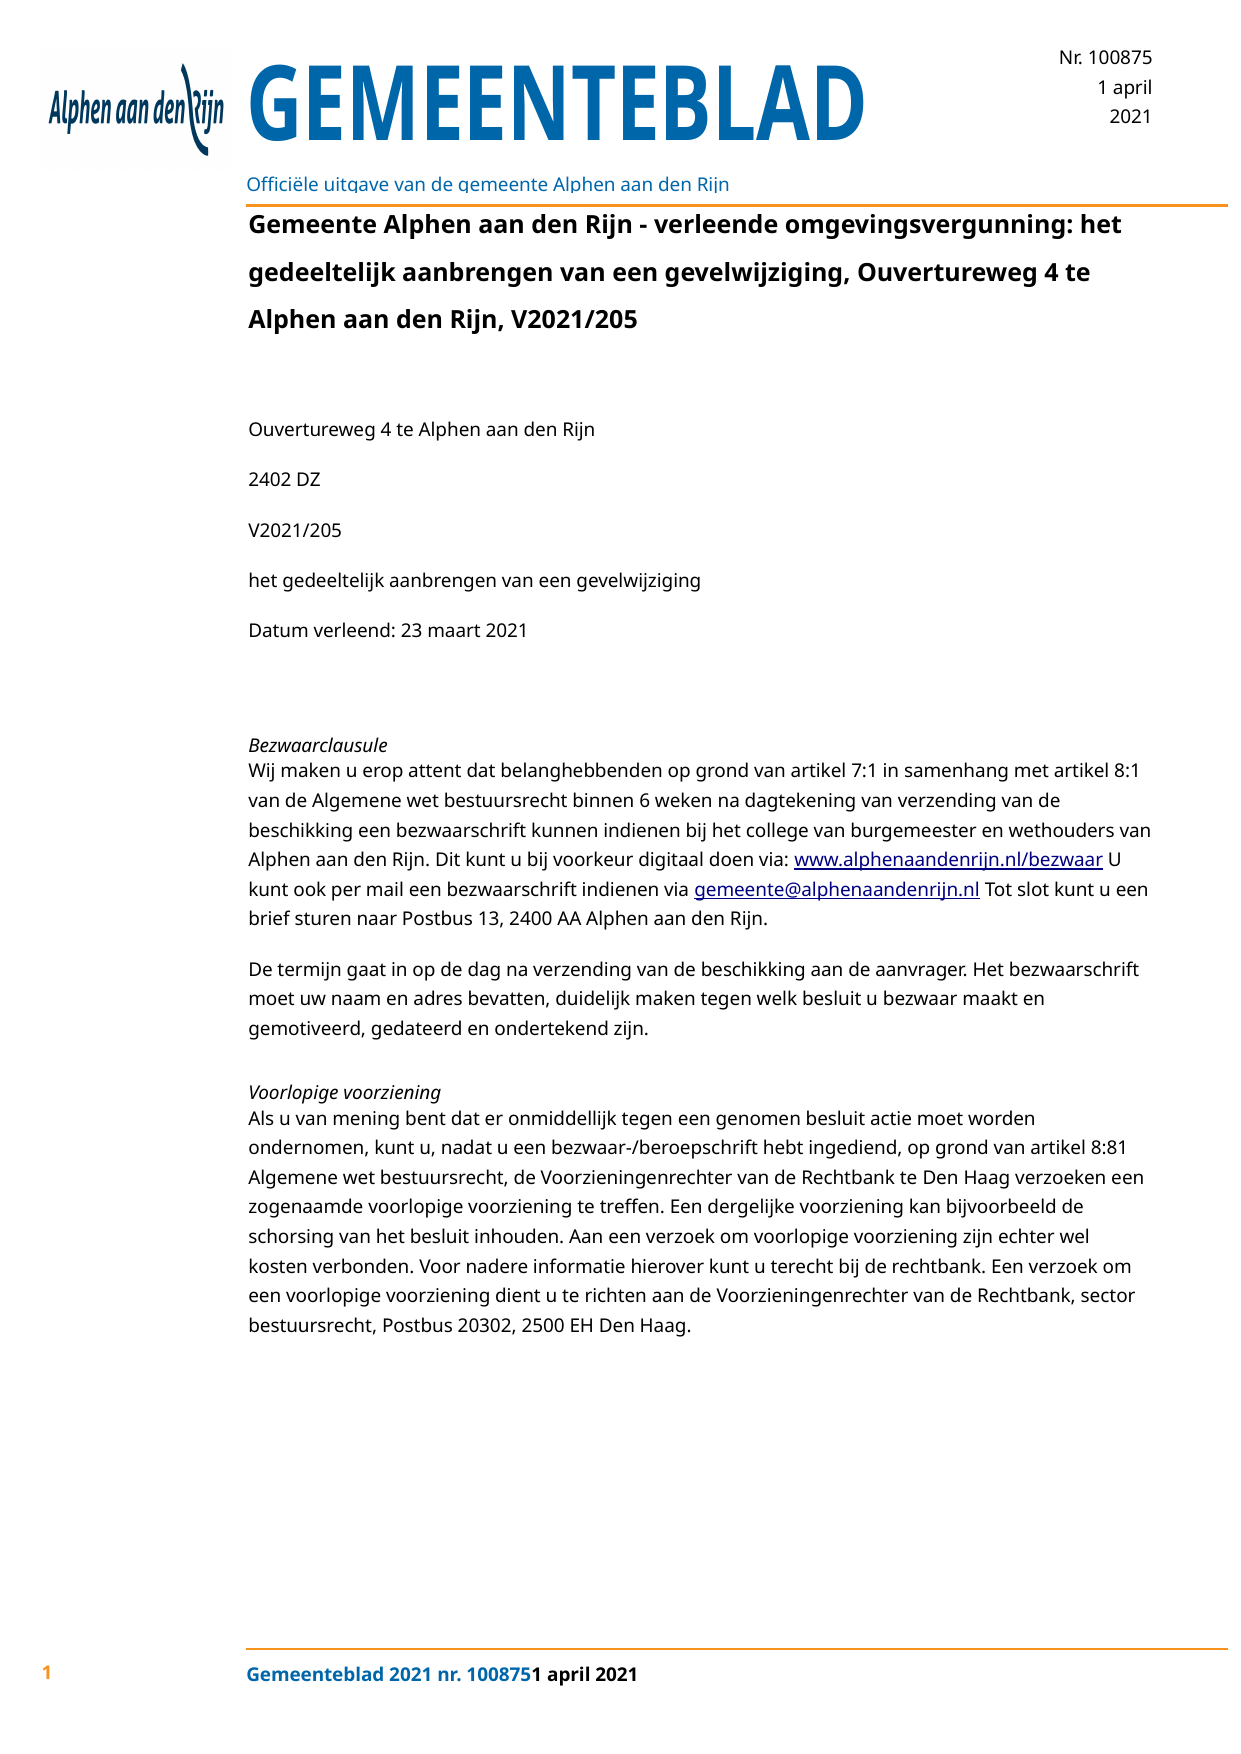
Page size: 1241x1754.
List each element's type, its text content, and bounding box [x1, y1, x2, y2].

text V2021/205 [248, 517, 1152, 542]
text Gemeente Alphen aan den Rijn - verleende omgevingsvergunning: het gedeeltelijk aanbrengen van een gevelwijziging, Ouvertureweg 4 te Alphen aan den Rijn, V2021/205 [248, 207, 1152, 336]
text Wij maken u erop attent dat belanghebbenden op grond van artikel 7:1 in samenhang met artikel 8:1 van de Algemene wet bestuursrecht binnen 6 weken na dagtekening van verzending van de beschikking een bezwaarschrift kunnen indienen bij het college van burgemeester en wethouders van Alphen aan den Rijn. Dit kunt u bij voorkeur digitaal doen via: www.alphenaandenrijn.nl/bezwaar U kunt ook per mail een bezwaarschrift indienen via gemeente@alphenaandenrijn.nl Tot slot kunt u een brief sturen naar Postbus 13, 2400 AA Alphen aan den Rijn. [248, 758, 1152, 931]
text Voorlopige voorziening [248, 1079, 1152, 1105]
text Bezwaarclausule [248, 732, 1152, 758]
text Ouvertureweg 4 te Alphen aan den Rijn [248, 416, 1152, 442]
picture [41, 47, 231, 172]
text het gedeeltelijk aanbrengen van een gevelwijziging [248, 567, 1152, 593]
text De termijn gaat in op de dag na verzending van de beschikking aan de aanvrager. Het bezwaarschrift moet uw naam en adres bevatten, duidelijk maken tegen welk besluit u bezwaar maakt en gemotiveerd, gedateerd en ondertekend zijn. [248, 956, 1152, 1041]
text 2402 DZ [248, 466, 1152, 492]
text Datum verleend: 23 maart 2021 [248, 618, 1152, 643]
text Als u van mening bent dat er onmiddellijk tegen een genomen besluit actie moet worden ondernomen, kunt u, nadat u een bezwaar-/beroepschrift hebt ingediend, op grond van artikel 8:81 Algemene wet bestuursrecht, de Voorzieningenrechter van de Rechtbank te Den Haag verzoeken een zogenaamde voorlopige voorziening te treffen. Een dergelijke voorziening kan bijvoorbeeld de schorsing van het besluit inhouden. Aan een verzoek om voorlopige voorziening zijn echter wel kosten verbonden. Voor nadere informatie hierover kunt u terecht bij de rechtbank. Een verzoek om een voorlopige voorziening dient u te richten aan de Voorzieningenrechter van de Rechtbank, sector bestuursrecht, Postbus 20302, 2500 EH Den Haag. [248, 1105, 1152, 1338]
